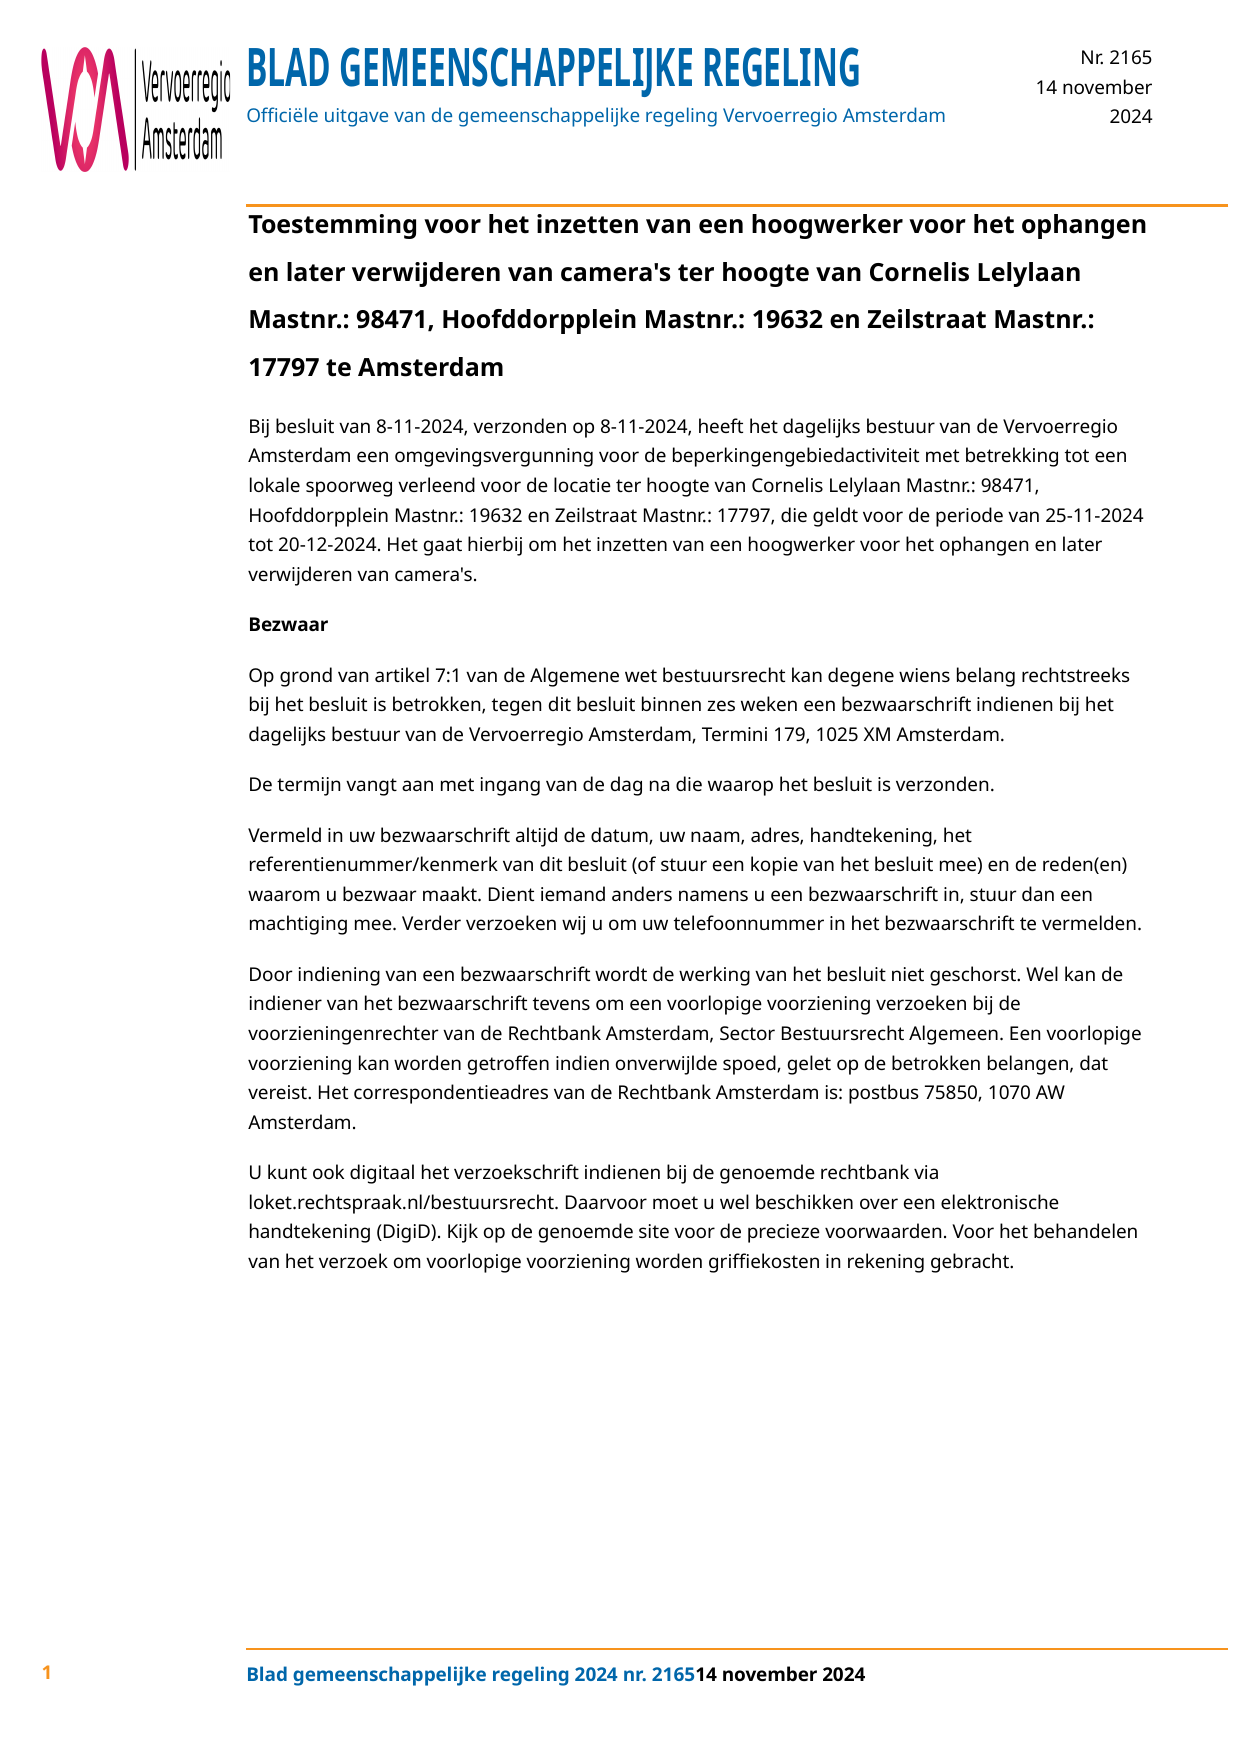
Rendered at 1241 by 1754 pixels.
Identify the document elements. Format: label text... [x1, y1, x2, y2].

text Op grond van artikel 7:1 van de Algemene wet bestuursrecht kan degene wiens belang rechtstreeks bij het besluit is betrokken, tegen dit besluit binnen zes weken een bezwaarschrift indienen bij het dagelijks bestuur van de Vervoerregio Amsterdam, Termini 179, 1025 XM Amsterdam. [248, 662, 1152, 747]
text Bezwaar [248, 611, 1152, 637]
text Vermeld in uw bezwaarschrift altijd de datum, uw naam, adres, handtekening, het referentienummer/kenmerk van dit besluit (of stuur een kopie van het besluit mee) en de reden(en) waarom u bezwaar maakt. Dient iemand anders namens u een bezwaarschrift in, stuur dan een machtiging mee. Verder verzoeken wij u om uw telefoonnummer in het bezwaarschrift te vermelden. [248, 822, 1152, 936]
text U kunt ook digitaal het verzoekschrift indienen bij de genoemde rechtbank via loket.rechtspraak.nl/bestuursrecht. Daarvoor moet u wel beschikken over een elektronische handtekening (DigiD). Kijk op de genoemde site voor de precieze voorwaarden. Voor het behandelen van het verzoek om voorlopige voorziening worden griffiekosten in rekening gebracht. [248, 1159, 1152, 1274]
text De termijn vangt aan met ingang van de dag na die waarop het besluit is verzonden. [248, 771, 1152, 797]
text Door indiening van een bezwaarschrift wordt de werking van het besluit niet geschorst. Wel kan de indiener van het bezwaarschrift tevens om een voorlopige voorziening verzoeken bij de voorzieningenrechter van de Rechtbank Amsterdam, Sector Bestuursrecht Algemeen. Een voorlopige voorziening kan worden getroffen indien onverwijlde spoed, gelet op de betrokken belangen, dat vereist. Het correspondentieadres van de Rechtbank Amsterdam is: postbus 75850, 1070 AW Amsterdam. [248, 961, 1152, 1135]
text Bij besluit van 8-11-2024, verzonden op 8-11-2024, heeft het dagelijks bestuur van de Vervoerregio Amsterdam een omgevingsvergunning voor de beperkingengebiedactiviteit met betrekking tot een lokale spoorweg verleend voor de locatie ter hoogte van Cornelis Lelylaan Mastnr.: 98471, Hoofddorpplein Mastnr.: 19632 en Zeilstraat Mastnr.: 17797, die geldt voor de periode van 25-11-2024 tot 20-12-2024. Het gaat hierbij om het inzetten van een hoogwerker voor het ophangen en later verwijderen van camera's. [248, 413, 1152, 587]
text Toestemming voor het inzetten van een hoogwerker voor het ophangen en later verwijderen van camera's ter hoogte van Cornelis Lelylaan Mastnr.: 98471, Hoofddorpplein Mastnr.: 19632 en Zeilstraat Mastnr.: 17797 te Amsterdam [248, 207, 1152, 384]
picture [41, 47, 231, 172]
